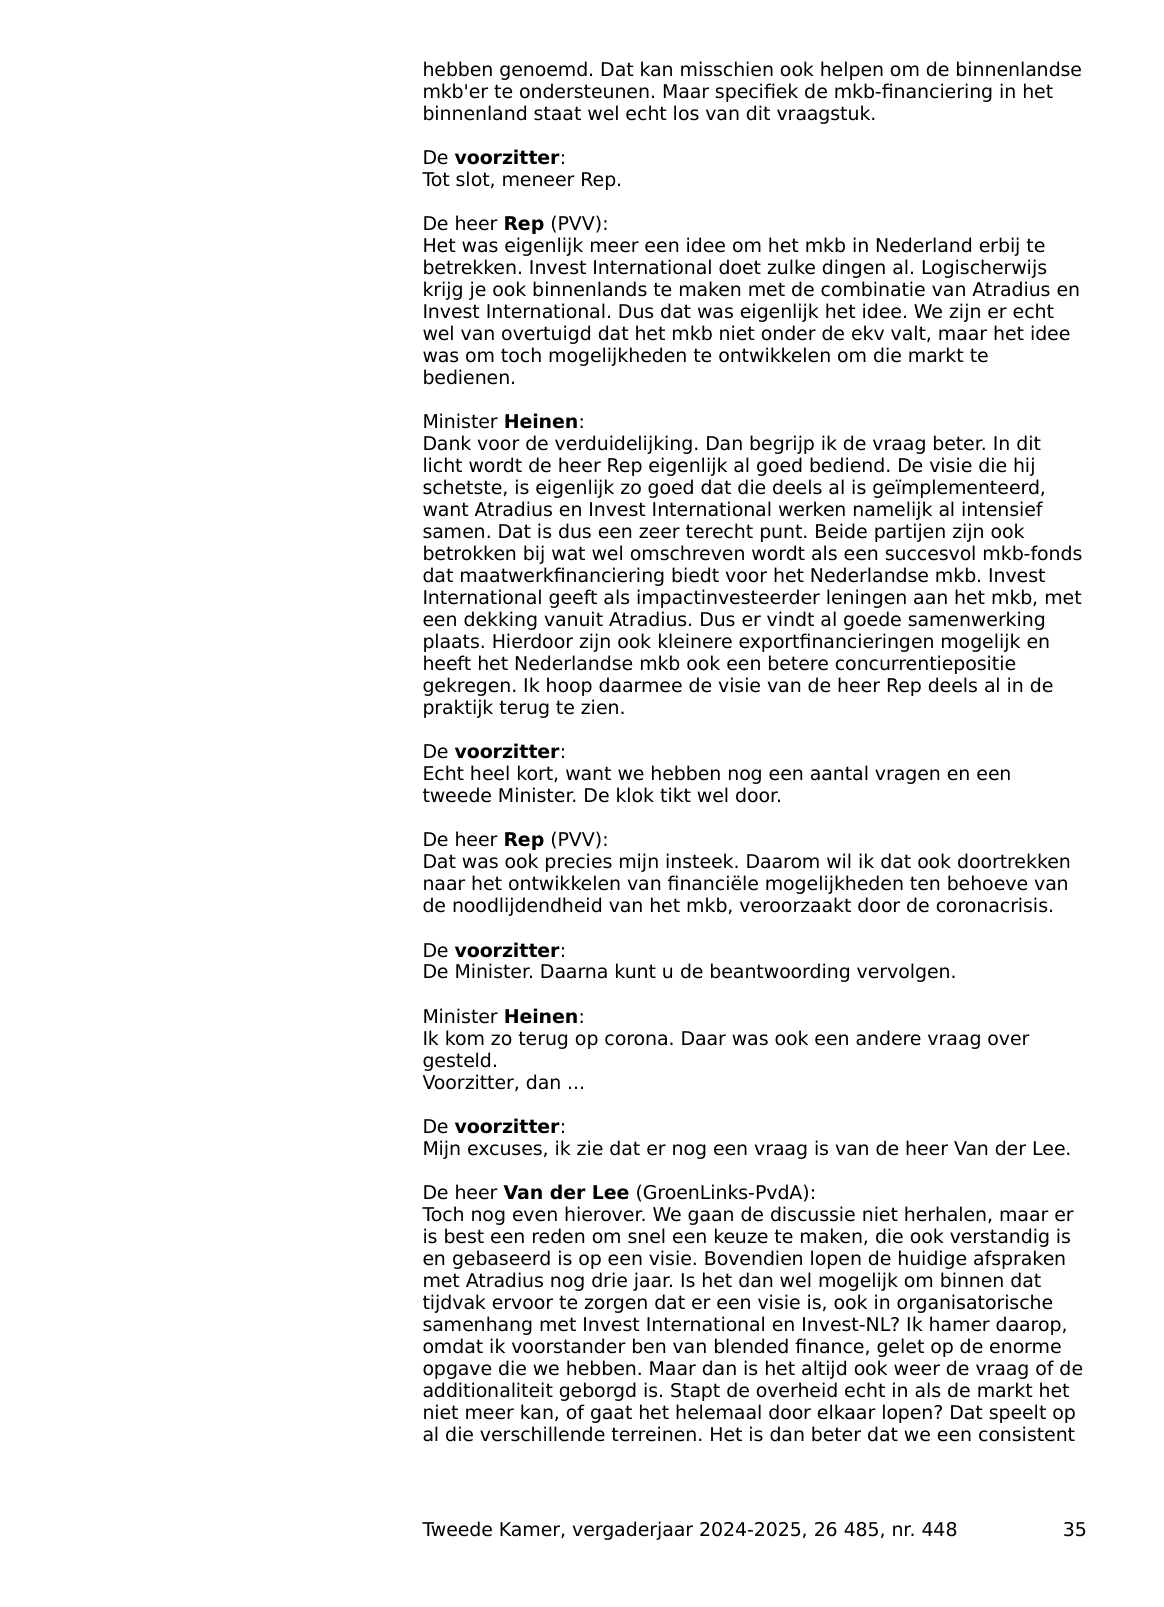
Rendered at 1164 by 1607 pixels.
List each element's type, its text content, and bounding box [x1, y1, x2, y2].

text Mijn excuses, ik zie dat er nog een vraag is van de heer Van der Lee. [422, 1138, 1087, 1160]
text Echt heel kort, want we hebben nog een aantal vragen en een tweede Minister. De klok tikt wel door. [422, 763, 1087, 807]
text Toch nog even hierover. We gaan de discussie niet herhalen, maar er is best een reden om snel een keuze te maken, die ook verstandig is en gebaseerd is op een visie. Bovendien lopen de huidige afspraken met Atradius nog drie jaar. Is het dan wel mogelijk om binnen dat tijdvak ervoor te zorgen dat er een visie is, ook in organisatorische samenhang met Invest International en Invest-NL? Ik hamer daarop, omdat ik voorstander ben van blended finance, gelet op de enorme opgave die we hebben. Maar dan is het altijd ook weer de vraag of de additionaliteit geborgd is. Stapt de overheid echt in als de markt het niet meer kan, of gaat het helemaal door elkaar lopen? Dat speelt op al die verschillende terreinen. Het is dan beter dat we een consistent [422, 1204, 1087, 1446]
text Minister Heinen: [422, 411, 1087, 433]
text hebben genoemd. Dat kan misschien ook helpen om de binnenlandse mkb'er te ondersteunen. Maar specifiek de mkb-financiering in het binnenland staat wel echt los van dit vraagstuk. [422, 59, 1087, 125]
text De heer Rep (PVV): [422, 829, 1087, 851]
text De voorzitter: [422, 147, 1087, 169]
text De voorzitter: [422, 741, 1087, 763]
text Dank voor de verduidelijking. Dan begrijp ik de vraag beter. In dit licht wordt de heer Rep eigenlijk al goed bediend. De visie die hij schetste, is eigenlijk zo goed dat die deels al is geïmplementeerd, want Atradius en Invest International werken namelijk al intensief samen. Dat is dus een zeer terecht punt. Beide partijen zijn ook betrokken bij wat wel omschreven wordt als een succesvol mkb-fonds dat maatwerkfinanciering biedt voor het Nederlandse mkb. Invest International geeft als impactinvesteerder leningen aan het mkb, met een dekking vanuit Atradius. Dus er vindt al goede samenwerking plaats. Hierdoor zijn ook kleinere exportfinancieringen mogelijk en heeft het Nederlandse mkb ook een betere concurrentiepositie gekregen. Ik hoop daarmee de visie van de heer Rep deels al in de praktijk terug te zien. [422, 433, 1087, 719]
text Dat was ook precies mijn insteek. Daarom wil ik dat ook doortrekken naar het ontwikkelen van financiële mogelijkheden ten behoeve van de noodlijdendheid van het mkb, veroorzaakt door de coronacrisis. [422, 851, 1087, 917]
text De voorzitter: [422, 939, 1087, 961]
text Minister Heinen: [422, 1006, 1087, 1028]
text Ik kom zo terug op corona. Daar was ook een andere vraag over gesteld. [422, 1028, 1087, 1072]
text Voorzitter, dan ... [422, 1072, 1087, 1093]
text De heer Rep (PVV): [422, 213, 1087, 235]
text De Minister. Daarna kunt u de beantwoording vervolgen. [422, 961, 1087, 983]
text Tot slot, meneer Rep. [422, 169, 1087, 191]
text Het was eigenlijk meer een idee om het mkb in Nederland erbij te betrekken. Invest International doet zulke dingen al. Logischerwijs krijg je ook binnenlands te maken met de combinatie van Atradius en Invest International. Dus dat was eigenlijk het idee. We zijn er echt wel van overtuigd dat het mkb niet onder de ekv valt, maar het idee was om toch mogelijkheden te ontwikkelen om die markt te bedienen. [422, 235, 1087, 389]
text De voorzitter: [422, 1116, 1087, 1138]
text De heer Van der Lee (GroenLinks-PvdA): [422, 1182, 1087, 1204]
